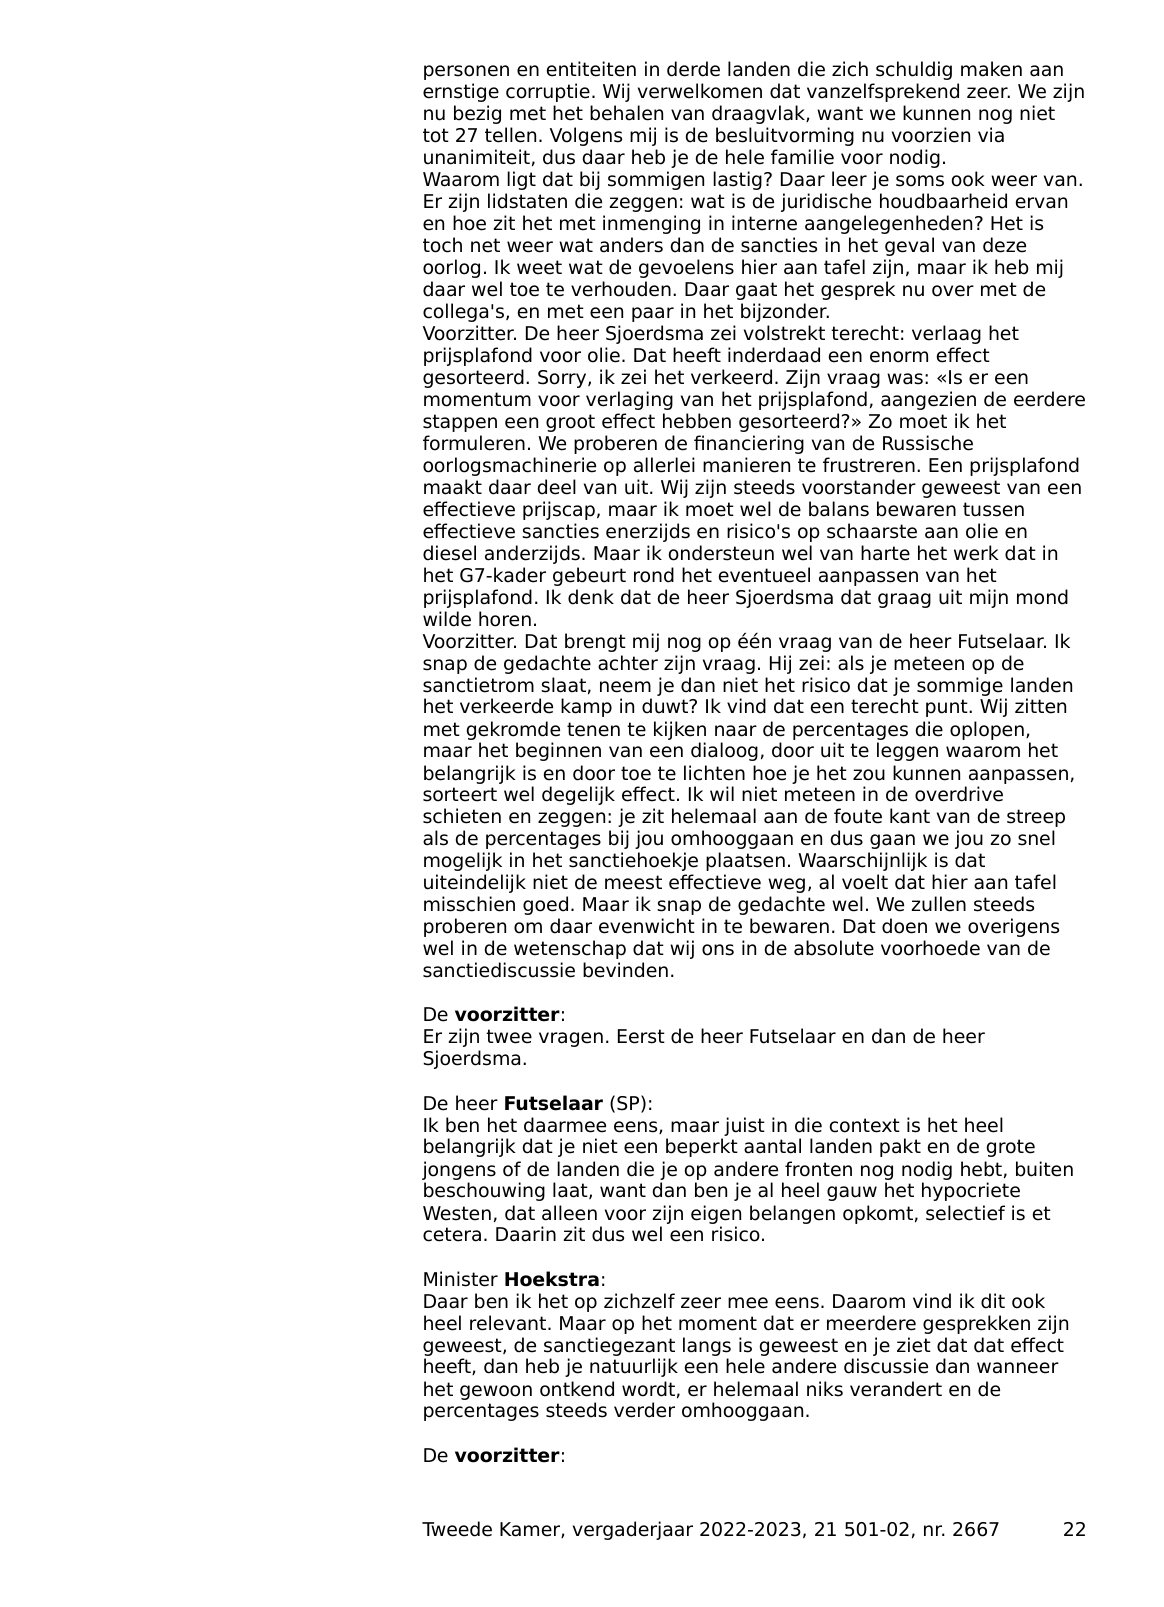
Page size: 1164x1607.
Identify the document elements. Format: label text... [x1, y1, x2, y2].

text Voorzitter. Dat brengt mij nog op één vraag van de heer Futselaar. Ik snap de gedachte achter zijn vraag. Hij zei: als je meteen op de sanctietrom slaat, neem je dan niet het risico dat je sommige landen het verkeerde kamp in duwt? Ik vind dat een terecht punt. Wij zitten met gekromde tenen te kijken naar de percentages die oplopen, maar het beginnen van een dialoog, door uit te leggen waarom het belangrijk is en door toe te lichten hoe je het zou kunnen aanpassen, sorteert wel degelijk effect. Ik wil niet meteen in de overdrive schieten en zeggen: je zit helemaal aan de foute kant van de streep als de percentages bij jou omhooggaan en dus gaan we jou zo snel mogelijk in het sanctiehoekje plaatsen. Waarschijnlijk is dat uiteindelijk niet de meest effectieve weg, al voelt dat hier aan tafel misschien goed. Maar ik snap de gedachte wel. We zullen steeds proberen om daar evenwicht in te bewaren. Dat doen we overigens wel in de wetenschap dat wij ons in de absolute voorhoede van de sanctiediscussie bevinden. [422, 631, 1087, 982]
text De heer Futselaar (SP): [422, 1092, 1087, 1114]
text Minister Hoekstra: [422, 1268, 1087, 1291]
text Daar ben ik het op zichzelf zeer mee eens. Daarom vind ik dit ook heel relevant. Maar op het moment dat er meerdere gesprekken zijn geweest, de sanctiegezant langs is geweest en je ziet dat dat effect heeft, dan heb je natuurlijk een hele andere discussie dan wanneer het gewoon ontkend wordt, er helemaal niks verandert en de percentages steeds verder omhooggaan. [422, 1291, 1087, 1422]
text Er zijn twee vragen. Eerst de heer Futselaar en dan de heer Sjoerdsma. [422, 1026, 1087, 1070]
text De voorzitter: [422, 1444, 1087, 1467]
text Ik ben het daarmee eens, maar juist in die context is het heel belangrijk dat je niet een beperkt aantal landen pakt en de grote jongens of de landen die je op andere fronten nog nodig hebt, buiten beschouwing laat, want dan ben je al heel gauw het hypocriete Westen, dat alleen voor zijn eigen belangen opkomt, selectief is et cetera. Daarin zit dus wel een risico. [422, 1114, 1087, 1246]
text personen en entiteiten in derde landen die zich schuldig maken aan ernstige corruptie. Wij verwelkomen dat vanzelfsprekend zeer. We zijn nu bezig met het behalen van draagvlak, want we kunnen nog niet tot 27 tellen. Volgens mij is de besluitvorming nu voorzien via unanimiteit, dus daar heb je de hele familie voor nodig. [422, 59, 1087, 169]
text Waarom ligt dat bij sommigen lastig? Daar leer je soms ook weer van. Er zijn lidstaten die zeggen: wat is de juridische houdbaarheid ervan en hoe zit het met inmenging in interne aangelegenheden? Het is toch net weer wat anders dan de sancties in het geval van deze oorlog. Ik weet wat de gevoelens hier aan tafel zijn, maar ik heb mij daar wel toe te verhouden. Daar gaat het gesprek nu over met de collega's, en met een paar in het bijzonder. [422, 169, 1087, 323]
text De voorzitter: [422, 1004, 1087, 1026]
text Voorzitter. De heer Sjoerdsma zei volstrekt terecht: verlaag het prijsplafond voor olie. Dat heeft inderdaad een enorm effect gesorteerd. Sorry, ik zei het verkeerd. Zijn vraag was: «Is er een momentum voor verlaging van het prijsplafond, aangezien de eerdere stappen een groot effect hebben gesorteerd?» Zo moet ik het formuleren. We proberen de financiering van de Russische oorlogsmachinerie op allerlei manieren te frustreren. Een prijsplafond maakt daar deel van uit. Wij zijn steeds voorstander geweest van een effectieve prijscap, maar ik moet wel de balans bewaren tussen effectieve sancties enerzijds en risico's op schaarste aan olie en diesel anderzijds. Maar ik ondersteun wel van harte het werk dat in het G7-kader gebeurt rond het eventueel aanpassen van het prijsplafond. Ik denk dat de heer Sjoerdsma dat graag uit mijn mond wilde horen. [422, 323, 1087, 631]
